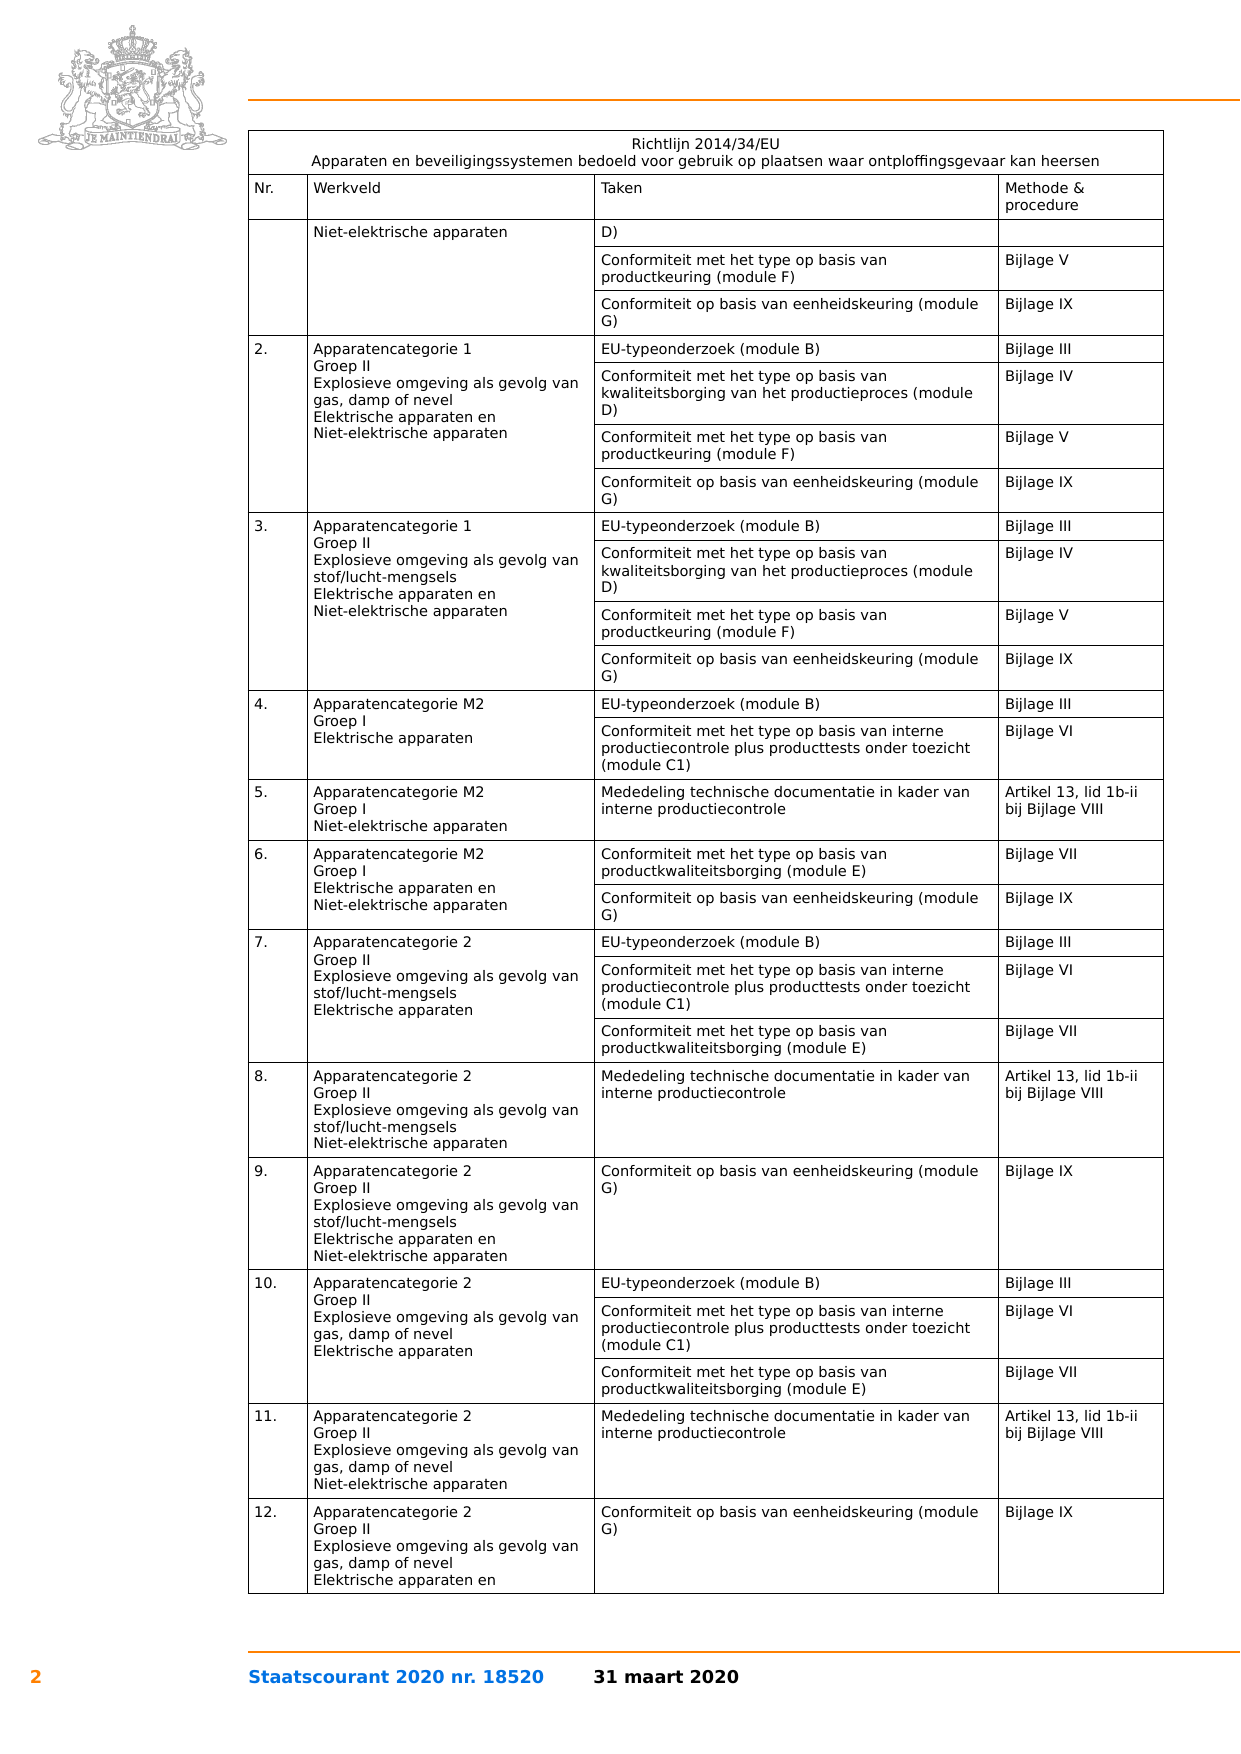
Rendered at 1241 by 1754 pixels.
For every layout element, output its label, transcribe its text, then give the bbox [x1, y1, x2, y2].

table_cell 6. [249, 841, 307, 929]
table_cell Bijlage V [999, 425, 1163, 468]
table_cell Bijlage IV [999, 363, 1163, 423]
table_cell Conformiteit op basis van eenheidskeuring (module G) [595, 1158, 998, 1269]
table_cell Werkveld [308, 175, 594, 219]
table_cell Conformiteit met het type op basis van productkwaliteitsborging (module E) [595, 841, 998, 884]
table_cell Conformiteit met het type op basis van interne productiecontrole plus producttests onder toezicht (module C1) [595, 957, 998, 1017]
table_cell EU-typeonderzoek (module B) [595, 1270, 998, 1297]
table_cell Apparatencategorie 2 Groep II Explosieve omgeving als gevolg van gas, damp of nevel Elektrische apparaten en [308, 1499, 594, 1593]
table_cell Taken [595, 175, 998, 219]
table_cell Bijlage IX [999, 1158, 1163, 1269]
table_cell Bijlage VI [999, 1298, 1163, 1358]
table_cell Bijlage VI [999, 957, 1163, 1017]
table_cell Bijlage IV [999, 541, 1163, 601]
table_cell 12. [249, 1499, 307, 1593]
table_cell Conformiteit op basis van eenheidskeuring (module G) [595, 469, 998, 512]
table_cell Apparatencategorie 2 Groep II Explosieve omgeving als gevolg van stof/lucht-mengsels Niet-elektrische apparaten [308, 1063, 594, 1157]
table_cell D) [595, 220, 998, 246]
table_cell EU-typeonderzoek (module B) [595, 336, 998, 362]
table_cell Conformiteit op basis van eenheidskeuring (module G) [595, 646, 998, 690]
table_cell Bijlage IX [999, 885, 1163, 929]
table_cell Bijlage VI [999, 718, 1163, 778]
table_cell Bijlage III [999, 930, 1163, 956]
table_cell Bijlage IX [999, 646, 1163, 690]
table_cell 11. [249, 1404, 307, 1498]
table_cell Conformiteit met het type op basis van productkwaliteitsborging (module E) [595, 1019, 998, 1062]
table_cell Bijlage V [999, 247, 1163, 290]
table_cell Bijlage VII [999, 841, 1163, 884]
table_cell Conformiteit met het type op basis van productkeuring (module F) [595, 602, 998, 645]
table_cell Bijlage V [999, 602, 1163, 645]
table_header Richtlijn 2014/34/EU Apparaten en beveiligingssystemen bedoeld voor gebruik op plaatsen waar ontploffingsgevaar kan heersen [249, 131, 1163, 174]
table_cell Apparatencategorie M2 Groep I Elektrische apparaten en Niet-elektrische apparaten [308, 841, 594, 929]
table_cell Conformiteit met het type op basis van productkwaliteitsborging (module E) [595, 1359, 998, 1402]
table_cell Apparatencategorie M2 Groep I Elektrische apparaten [308, 691, 594, 778]
table_cell EU-typeonderzoek (module B) [595, 513, 998, 540]
table_cell Bijlage III [999, 691, 1163, 717]
table_cell [249, 220, 307, 335]
table_cell Bijlage IX [999, 291, 1163, 335]
table_cell Mededeling technische documentatie in kader van interne productiecontrole [595, 1063, 998, 1157]
table_cell Mededeling technische documentatie in kader van interne productiecontrole [595, 780, 998, 840]
table_cell Conformiteit op basis van eenheidskeuring (module G) [595, 291, 998, 335]
table_cell Nr. [249, 175, 307, 219]
table_cell Artikel 13, lid 1b-ii bij Bijlage VIII [999, 780, 1163, 840]
table_cell Bijlage III [999, 336, 1163, 362]
table_cell EU-typeonderzoek (module B) [595, 930, 998, 956]
table_cell Apparatencategorie 2 Groep II Explosieve omgeving als gevolg van gas, damp of nevel Elektrische apparaten [308, 1270, 594, 1402]
table_cell Conformiteit met het type op basis van kwaliteitsborging van het productieproces (module D) [595, 363, 998, 423]
table_cell Conformiteit op basis van eenheidskeuring (module G) [595, 1499, 998, 1593]
table_cell Apparatencategorie 2 Groep II Explosieve omgeving als gevolg van stof/lucht-mengsels Elektrische apparaten en Niet-elektrische apparaten [308, 1158, 594, 1269]
table_cell 9. [249, 1158, 307, 1269]
table_cell 4. [249, 691, 307, 778]
table_cell Bijlage VII [999, 1359, 1163, 1402]
table_cell Apparatencategorie 2 Groep II Explosieve omgeving als gevolg van gas, damp of nevel Niet-elektrische apparaten [308, 1404, 594, 1498]
table_cell 5. [249, 780, 307, 840]
table_cell Apparatencategorie 1 Groep II Explosieve omgeving als gevolg van gas, damp of nevel Elektrische apparaten en Niet-elektrische apparaten [308, 336, 594, 512]
table_cell Conformiteit met het type op basis van productkeuring (module F) [595, 425, 998, 468]
table_cell Apparatencategorie M2 Groep I Niet-elektrische apparaten [308, 780, 594, 840]
table_cell Bijlage IX [999, 469, 1163, 512]
table_cell 2. [249, 336, 307, 512]
table_cell Conformiteit met het type op basis van productkeuring (module F) [595, 247, 998, 290]
table_cell Conformiteit met het type op basis van interne productiecontrole plus producttests onder toezicht (module C1) [595, 1298, 998, 1358]
table_cell Conformiteit met het type op basis van interne productiecontrole plus producttests onder toezicht (module C1) [595, 718, 998, 778]
table_cell 3. [249, 513, 307, 690]
table_cell Artikel 13, lid 1b-ii bij Bijlage VIII [999, 1404, 1163, 1498]
table_cell Apparatencategorie 1 Groep II Explosieve omgeving als gevolg van stof/lucht-mengsels Elektrische apparaten en Niet-elektrische apparaten [308, 513, 594, 690]
table_cell Conformiteit met het type op basis van kwaliteitsborging van het productieproces (module D) [595, 541, 998, 601]
table_cell Niet-elektrische apparaten [308, 220, 594, 335]
table_cell Bijlage III [999, 1270, 1163, 1297]
table_cell Methode & procedure [999, 175, 1163, 219]
table_cell 7. [249, 930, 307, 1062]
table_cell Bijlage VII [999, 1019, 1163, 1062]
table_cell Conformiteit op basis van eenheidskeuring (module G) [595, 885, 998, 929]
table_cell 8. [249, 1063, 307, 1157]
table_cell 10. [249, 1270, 307, 1402]
table_cell [999, 220, 1163, 246]
table_cell Mededeling technische documentatie in kader van interne productiecontrole [595, 1404, 998, 1498]
table_cell Bijlage IX [999, 1499, 1163, 1593]
picture [38, 25, 227, 150]
table_cell Artikel 13, lid 1b-ii bij Bijlage VIII [999, 1063, 1163, 1157]
table_cell Apparatencategorie 2 Groep II Explosieve omgeving als gevolg van stof/lucht-mengsels Elektrische apparaten [308, 930, 594, 1062]
table_cell Bijlage III [999, 513, 1163, 540]
table_cell EU-typeonderzoek (module B) [595, 691, 998, 717]
